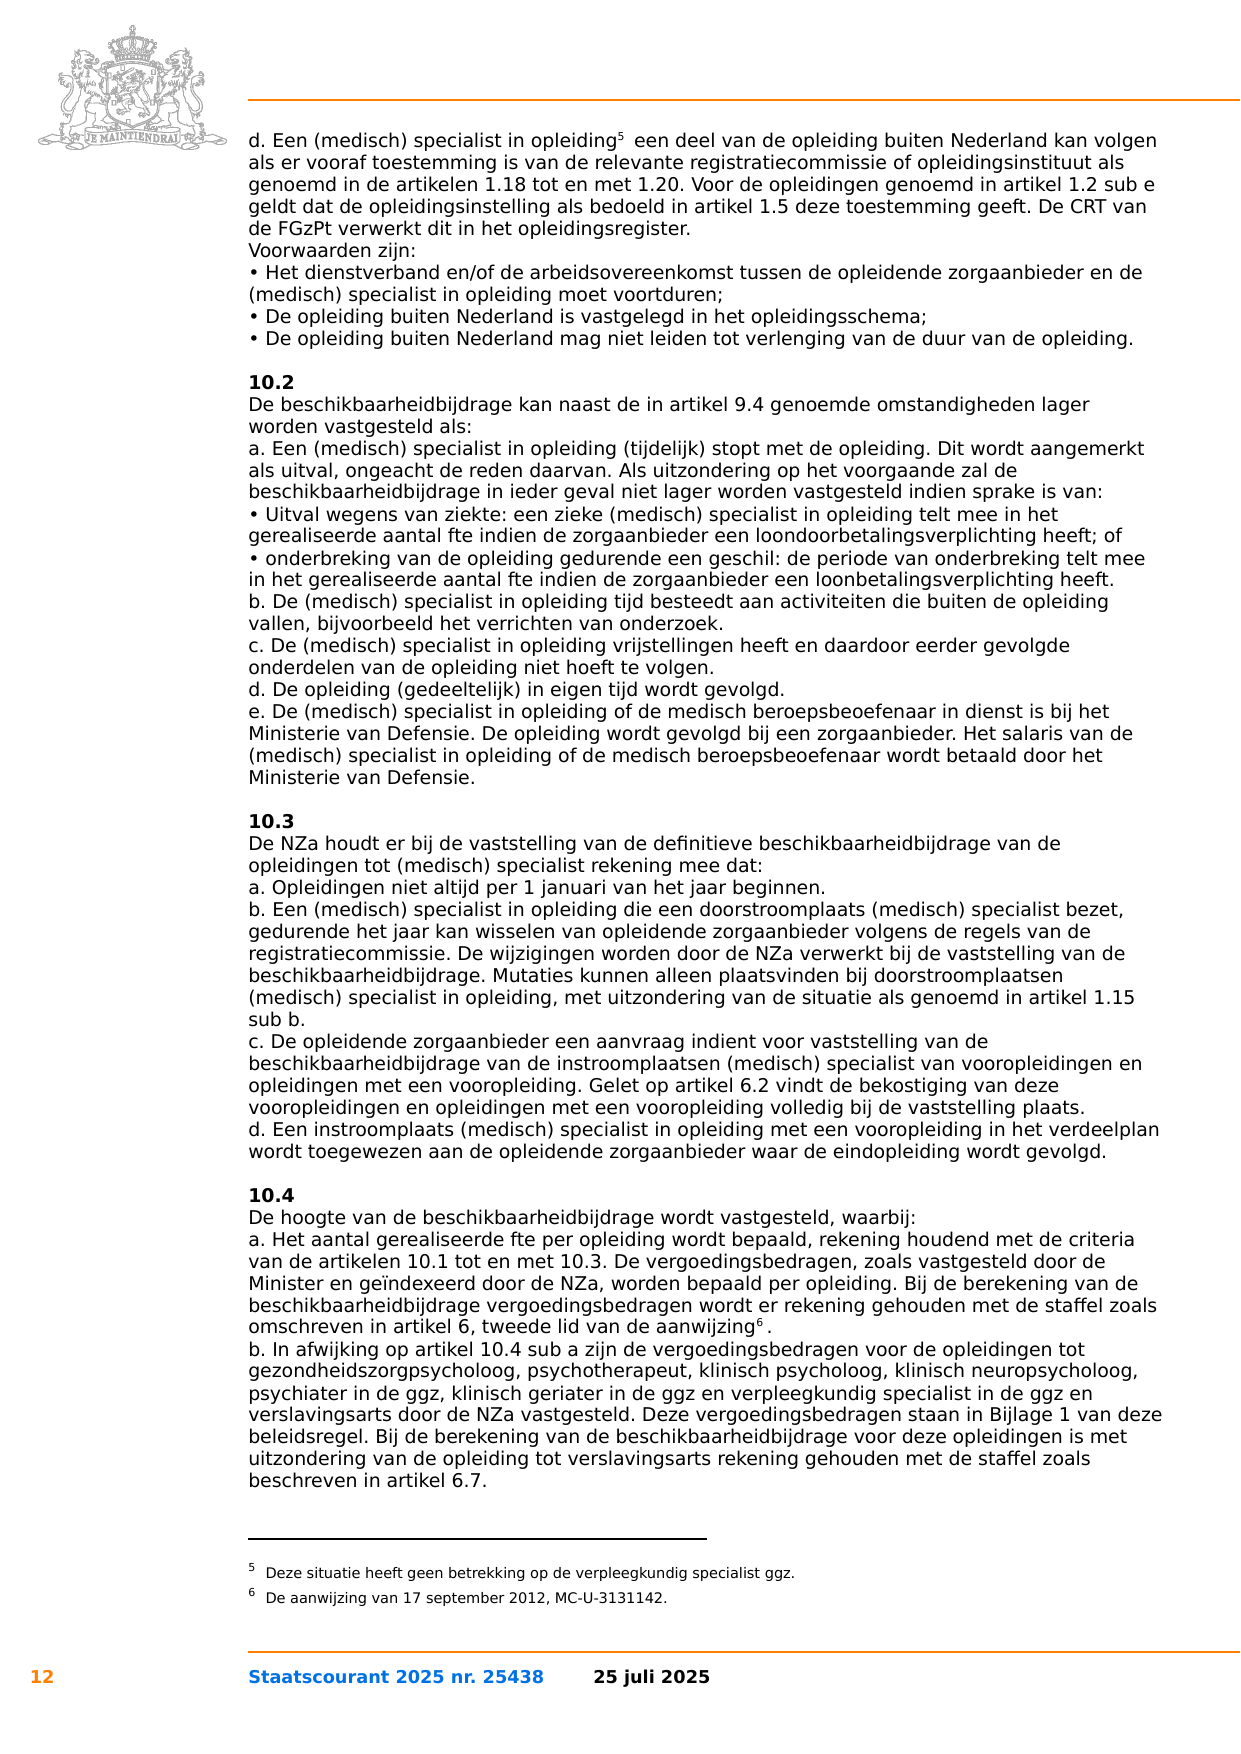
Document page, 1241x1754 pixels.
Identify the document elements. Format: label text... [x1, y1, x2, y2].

text • De opleiding buiten Nederland is vastgelegd in het opleidingsschema; [248, 306, 1163, 328]
text De aanwijzing van 17 september 2012, MC-U-3131142. [248, 1586, 1163, 1608]
subtitle 10.2 [248, 372, 1163, 393]
text Voorwaarden zijn: [248, 240, 1163, 262]
text a. Opleidingen niet altijd per 1 januari van het jaar beginnen. [248, 877, 1163, 899]
text b. Een (medisch) specialist in opleiding die een doorstroomplaats (medisch) specialist bezet, gedurende het jaar kan wisselen van opleidende zorgaanbieder volgens de regels van de registratiecommissie. De wijzigingen worden door de NZa verwerkt bij de vaststelling van de beschikbaarheidbijdrage. Mutaties kunnen alleen plaatsvinden bij doorstroomplaatsen (medisch) specialist in opleiding, met uitzondering van de situatie als genoemd in artikel 1.15 sub b. [248, 899, 1163, 1031]
text d. Een (medisch) specialist in opleiding een deel van de opleiding buiten Nederland kan volgen als er vooraf toestemming is van de relevante registratiecommissie of opleidingsinstituut als genoemd in de artikelen 1.18 tot en met 1.20. Voor de opleidingen genoemd in artikel 1.2 sub e geldt dat de opleidingsinstelling als bedoeld in artikel 1.5 deze toestemming geeft. De CRT van de FGzPt verwerkt dit in het opleidingsregister. [248, 130, 1163, 240]
text Deze situatie heeft geen betrekking op de verpleegkundig specialist ggz. [248, 1561, 1163, 1583]
picture [38, 25, 227, 150]
text b. In afwijking op artikel 10.4 sub a zijn de vergoedingsbedragen voor de opleidingen tot gezondheidszorgpsycholoog, psychotherapeut, klinisch psycholoog, klinisch neuropsycholoog, psychiater in de ggz, klinisch geriater in de ggz en verpleegkundig specialist in de ggz en verslavingsarts door de NZa vastgesteld. Deze vergoedingsbedragen staan in Bijlage 1 van deze beleidsregel. Bij de berekening van de beschikbaarheidbijdrage voor deze opleidingen is met uitzondering van de opleiding tot verslavingsarts rekening gehouden met de staffel zoals beschreven in artikel 6.7. [248, 1338, 1163, 1492]
text De NZa houdt er bij de vaststelling van de definitieve beschikbaarheidbijdrage van de opleidingen tot (medisch) specialist rekening mee dat: [248, 833, 1163, 877]
text • Het dienstverband en/of de arbeidsovereenkomst tussen de opleidende zorgaanbieder en de (medisch) specialist in opleiding moet voortduren; [248, 262, 1163, 306]
text e. De (medisch) specialist in opleiding of de medisch beroepsbeoefenaar in dienst is bij het Ministerie van Defensie. De opleiding wordt gevolgd bij een zorgaanbieder. Het salaris van de (medisch) specialist in opleiding of de medisch beroepsbeoefenaar wordt betaald door het Ministerie van Defensie. [248, 701, 1163, 789]
text De hoogte van de beschikbaarheidbijdrage wordt vastgesteld, waarbij: [248, 1207, 1163, 1228]
text a. Een (medisch) specialist in opleiding (tijdelijk) stopt met de opleiding. Dit wordt aangemerkt als uitval, ongeacht de reden daarvan. Als uitzondering op het voorgaande zal de beschikbaarheidbijdrage in ieder geval niet lager worden vastgesteld indien sprake is van: [248, 437, 1163, 503]
text d. Een instroomplaats (medisch) specialist in opleiding met een vooropleiding in het verdeelplan wordt toegewezen aan de opleidende zorgaanbieder waar de eindopleiding wordt gevolgd. [248, 1119, 1163, 1163]
text a. Het aantal gerealiseerde fte per opleiding wordt bepaald, rekening houdend met de criteria van de artikelen 10.1 tot en met 10.3. De vergoedingsbedragen, zoals vastgesteld door de Minister en geïndexeerd door de NZa, worden bepaald per opleiding. Bij de berekening van de beschikbaarheidbijdrage vergoedingsbedragen wordt er rekening gehouden met de staffel zoals omschreven in artikel 6, tweede lid van de aanwijzing. [248, 1228, 1163, 1338]
text • Uitval wegens van ziekte: een zieke (medisch) specialist in opleiding telt mee in het gerealiseerde aantal fte indien de zorgaanbieder een loondoorbetalingsverplichting heeft; of [248, 503, 1163, 547]
subtitle 10.4 [248, 1184, 1163, 1207]
text c. De opleidende zorgaanbieder een aanvraag indient voor vaststelling van de beschikbaarheidbijdrage van de instroomplaatsen (medisch) specialist van vooropleidingen en opleidingen met een vooropleiding. Gelet op artikel 6.2 vindt de bekostiging van deze vooropleidingen en opleidingen met een vooropleiding volledig bij de vaststelling plaats. [248, 1031, 1163, 1119]
text d. De opleiding (gedeeltelijk) in eigen tijd wordt gevolgd. [248, 679, 1163, 701]
text b. De (medisch) specialist in opleiding tijd besteedt aan activiteiten die buiten de opleiding vallen, bijvoorbeeld het verrichten van onderzoek. [248, 591, 1163, 635]
text c. De (medisch) specialist in opleiding vrijstellingen heeft en daardoor eerder gevolgde onderdelen van de opleiding niet hoeft te volgen. [248, 635, 1163, 679]
text • onderbreking van de opleiding gedurende een geschil: de periode van onderbreking telt mee in het gerealiseerde aantal fte indien de zorgaanbieder een loonbetalingsverplichting heeft. [248, 547, 1163, 591]
subtitle 10.3 [248, 811, 1163, 833]
text De beschikbaarheidbijdrage kan naast de in artikel 9.4 genoemde omstandigheden lager worden vastgesteld als: [248, 393, 1163, 437]
text • De opleiding buiten Nederland mag niet leiden tot verlenging van de duur van de opleiding. [248, 328, 1163, 350]
